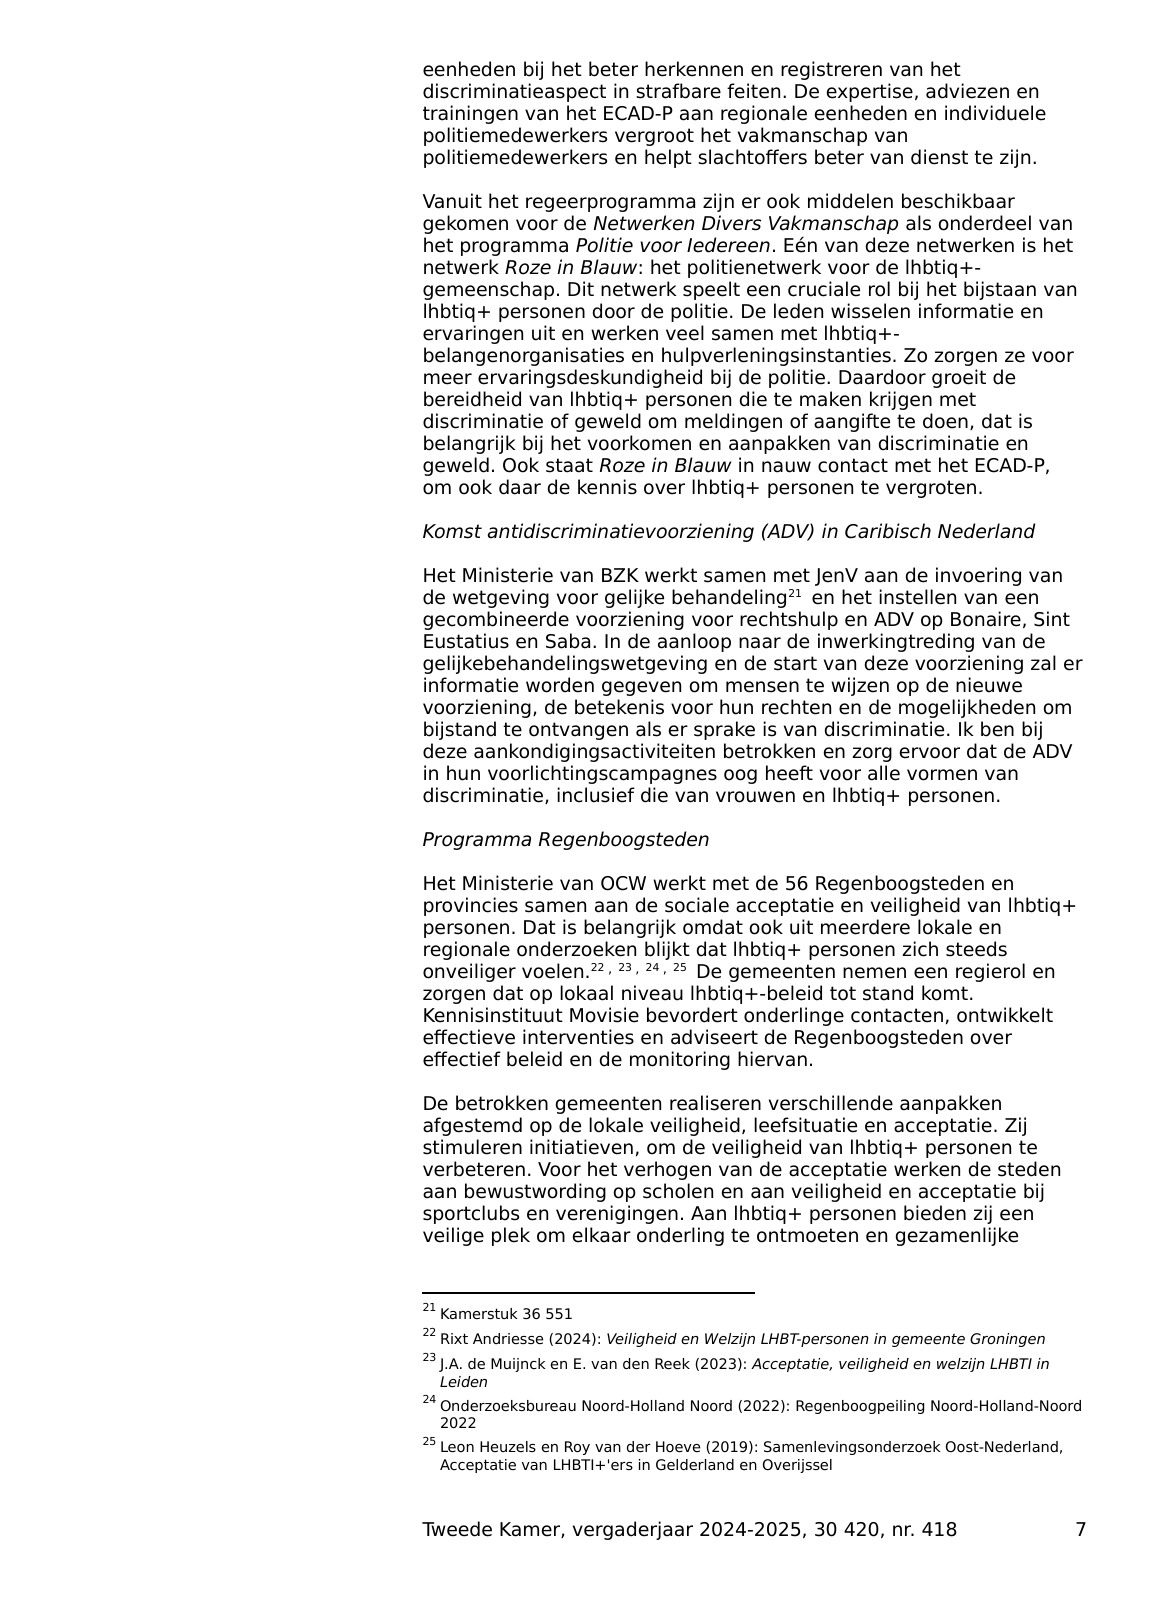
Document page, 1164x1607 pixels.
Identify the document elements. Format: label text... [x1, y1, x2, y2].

text Het Ministerie van OCW werkt met de 56 Regenboogsteden en provincies samen aan de sociale acceptatie en veiligheid van lhbtiq+ personen. Dat is belangrijk omdat ook uit meerdere lokale en regionale onderzoeken blijkt dat lhbtiq+ personen zich steeds onveiliger voelen., , , De gemeenten nemen een regierol en zorgen dat op lokaal niveau lhbtiq+-beleid tot stand komt. Kennisinstituut Movisie bevordert onderlinge contacten, ontwikkelt effectieve interventies en adviseert de Regenboogsteden over effectief beleid en de monitoring hiervan. [422, 873, 1087, 1071]
text De betrokken gemeenten realiseren verschillende aanpakken afgestemd op de lokale veiligheid, leefsituatie en acceptatie. Zij stimuleren initiatieven, om de veiligheid van lhbtiq+ personen te verbeteren. Voor het verhogen van de acceptatie werken de steden aan bewustwording op scholen en aan veiligheid en acceptatie bij sportclubs en verenigingen. Aan lhbtiq+ personen bieden zij een veilige plek om elkaar onderling te ontmoeten en gezamenlijke [422, 1093, 1087, 1247]
text Kamerstuk 36 551 [422, 1302, 1087, 1324]
text Onderzoeksbureau Noord-Holland Noord (2022): Regenboogpeiling Noord-Holland-Noord 2022 [422, 1393, 1087, 1432]
subtitle Programma Regenboogsteden [422, 829, 1087, 851]
text Rixt Andriesse (2024): Veiligheid en Welzijn LHBT-personen in gemeente Groningen [422, 1327, 1087, 1349]
text Vanuit het regeerprogramma zijn er ook middelen beschikbaar gekomen voor de Netwerken Divers Vakmanschap als onderdeel van het programma Politie voor Iedereen. Eén van deze netwerken is het netwerk Roze in Blauw: het politienetwerk voor de lhbtiq+-gemeenschap. Dit netwerk speelt een cruciale rol bij het bijstaan van lhbtiq+ personen door de politie. De leden wisselen informatie en ervaringen uit en werken veel samen met lhbtiq+-belangenorganisaties en hulpverleningsinstanties. Zo zorgen ze voor meer ervaringsdeskundigheid bij de politie. Daardoor groeit de bereidheid van lhbtiq+ personen die te maken krijgen met discriminatie of geweld om meldingen of aangifte te doen, dat is belangrijk bij het voorkomen en aanpakken van discriminatie en geweld. Ook staat Roze in Blauw in nauw contact met het ECAD-P, om ook daar de kennis over lhbtiq+ personen te vergroten. [422, 191, 1087, 499]
text J.A. de Muijnck en E. van den Reek (2023): Acceptatie, veiligheid en welzijn LHBTI in Leiden [422, 1352, 1087, 1391]
subtitle Komst antidiscriminatievoorziening (ADV) in Caribisch Nederland [422, 521, 1087, 543]
text eenheden bij het beter herkennen en registreren van het discriminatieaspect in strafbare feiten. De expertise, adviezen en trainingen van het ECAD-P aan regionale eenheden en individuele politiemedewerkers vergroot het vakmanschap van politiemedewerkers en helpt slachtoffers beter van dienst te zijn. [422, 59, 1087, 169]
text Leon Heuzels en Roy van der Hoeve (2019): Samenlevingsonderzoek Oost-Nederland, Acceptatie van LHBTI+'ers in Gelderland en Overijssel [422, 1435, 1087, 1474]
text Het Ministerie van BZK werkt samen met JenV aan de invoering van de wetgeving voor gelijke behandeling en het instellen van een gecombineerde voorziening voor rechtshulp en ADV op Bonaire, Sint Eustatius en Saba. In de aanloop naar de inwerkingtreding van de gelijkebehandelingswetgeving en de start van deze voorziening zal er informatie worden gegeven om mensen te wijzen op de nieuwe voorziening, de betekenis voor hun rechten en de mogelijkheden om bijstand te ontvangen als er sprake is van discriminatie. Ik ben bij deze aankondigingsactiviteiten betrokken en zorg ervoor dat de ADV in hun voorlichtingscampagnes oog heeft voor alle vormen van discriminatie, inclusief die van vrouwen en lhbtiq+ personen. [422, 565, 1087, 807]
